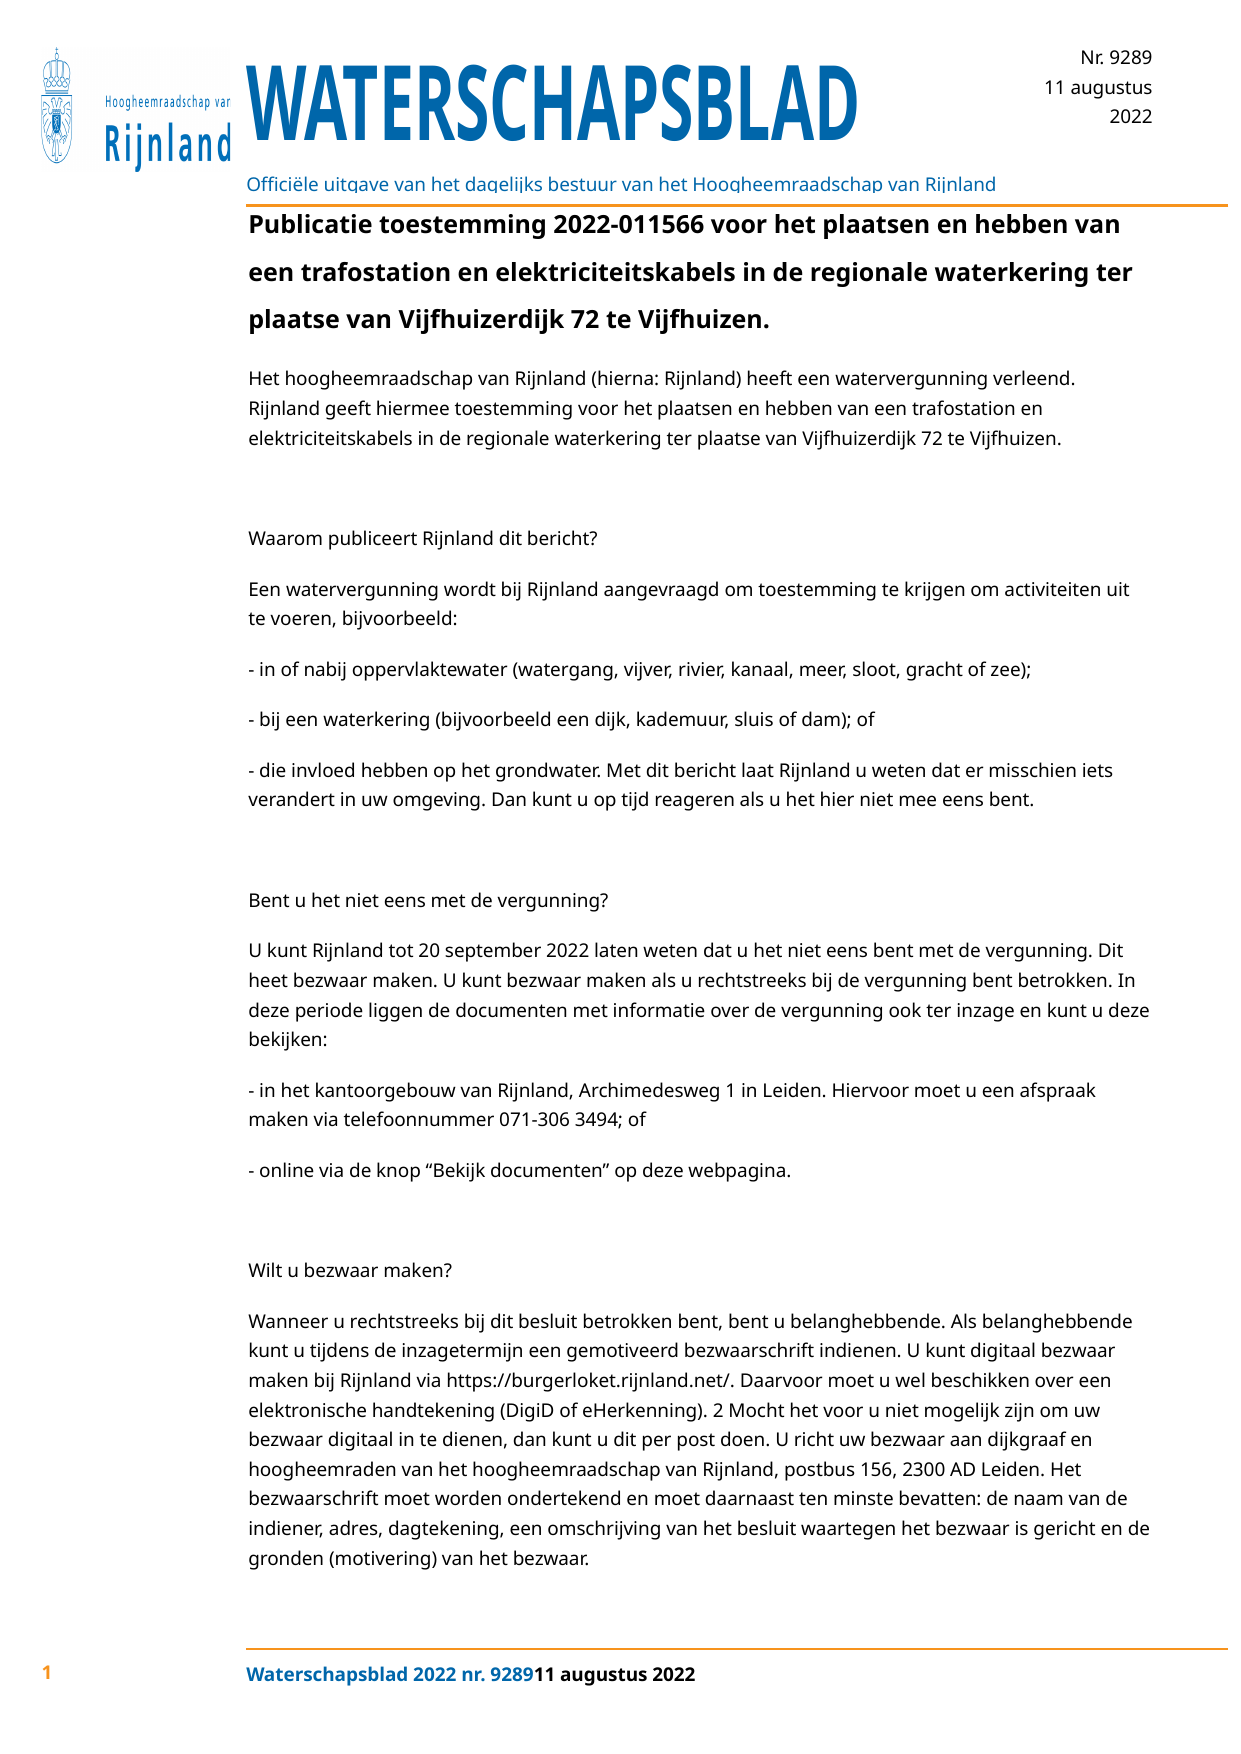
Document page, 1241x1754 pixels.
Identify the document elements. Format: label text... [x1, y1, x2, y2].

picture [41, 47, 231, 172]
text Waarom publiceert Rijnland dit bericht? [248, 526, 1152, 551]
text Publicatie toestemming 2022-011566 voor het plaatsen en hebben van een trafostation en elektriciteitskabels in de regionale waterkering ter plaatse van Vijfhuizerdijk 72 te Vijfhuizen. [248, 207, 1152, 336]
text - in het kantoorgebouw van Rijnland, Archimedesweg 1 in Leiden. Hiervoor moet u een afspraak maken via telefoonnummer 071-306 3494; of [248, 1077, 1152, 1132]
text - online via de knop “Bekijk documenten” op deze webpagina. [248, 1157, 1152, 1182]
text U kunt Rijnland tot 20 september 2022 laten weten dat u het niet eens bent met de vergunning. Dit heet bezwaar maken. U kunt bezwaar maken als u rechtstreeks bij de vergunning bent betrokken. In deze periode liggen de documenten met informatie over de vergunning ook ter inzage en kunt u deze bekijken: [248, 938, 1152, 1052]
text - die invloed hebben op het grondwater. Met dit bericht laat Rijnland u weten dat er misschien iets verandert in uw omgeving. Dan kunt u op tijd reageren als u het hier niet mee eens bent. [248, 757, 1152, 812]
text Het hoogheemraadschap van Rijnland (hierna: Rijnland) heeft een watervergunning verleend. Rijnland geeft hiermee toestemming voor het plaatsen en hebben van een trafostation en elektriciteitskabels in de regionale waterkering ter plaatse van Vijfhuizerdijk 72 te Vijfhuizen. [248, 366, 1152, 450]
text Wilt u bezwaar maken? [248, 1258, 1152, 1283]
text - bij een waterkering (bijvoorbeeld een dijk, kademuur, sluis of dam); of [248, 706, 1152, 732]
text Een watervergunning wordt bij Rijnland aangevraagd om toestemming te krijgen om activiteiten uit te voeren, bijvoorbeeld: [248, 576, 1152, 631]
text - in of nabij oppervlaktewater (watergang, vijver, rivier, kanaal, meer, sloot, gracht of zee); [248, 656, 1152, 682]
text Wanneer u rechtstreeks bij dit besluit betrokken bent, bent u belanghebbende. Als belanghebbende kunt u tijdens de inzagetermijn een gemotiveerd bezwaarschrift indienen. U kunt digitaal bezwaar maken bij Rijnland via https://burgerloket.rijnland.net/. Daarvoor moet u wel beschikken over een elektronische handtekening (DigiD of eHerkenning). 2 Mocht het voor u niet mogelijk zijn om uw bezwaar digitaal in te dienen, dan kunt u dit per post doen. U richt uw bezwaar aan dijkgraaf en hoogheemraden van het hoogheemraadschap van Rijnland, postbus 156, 2300 AD Leiden. Het bezwaarschrift moet worden ondertekend en moet daarnaast ten minste bevatten: de naam van de indiener, adres, dagtekening, een omschrijving van het besluit waartegen het bezwaar is gericht en de gronden (motivering) van het bezwaar. [248, 1308, 1152, 1570]
text Bent u het niet eens met de vergunning? [248, 887, 1152, 913]
